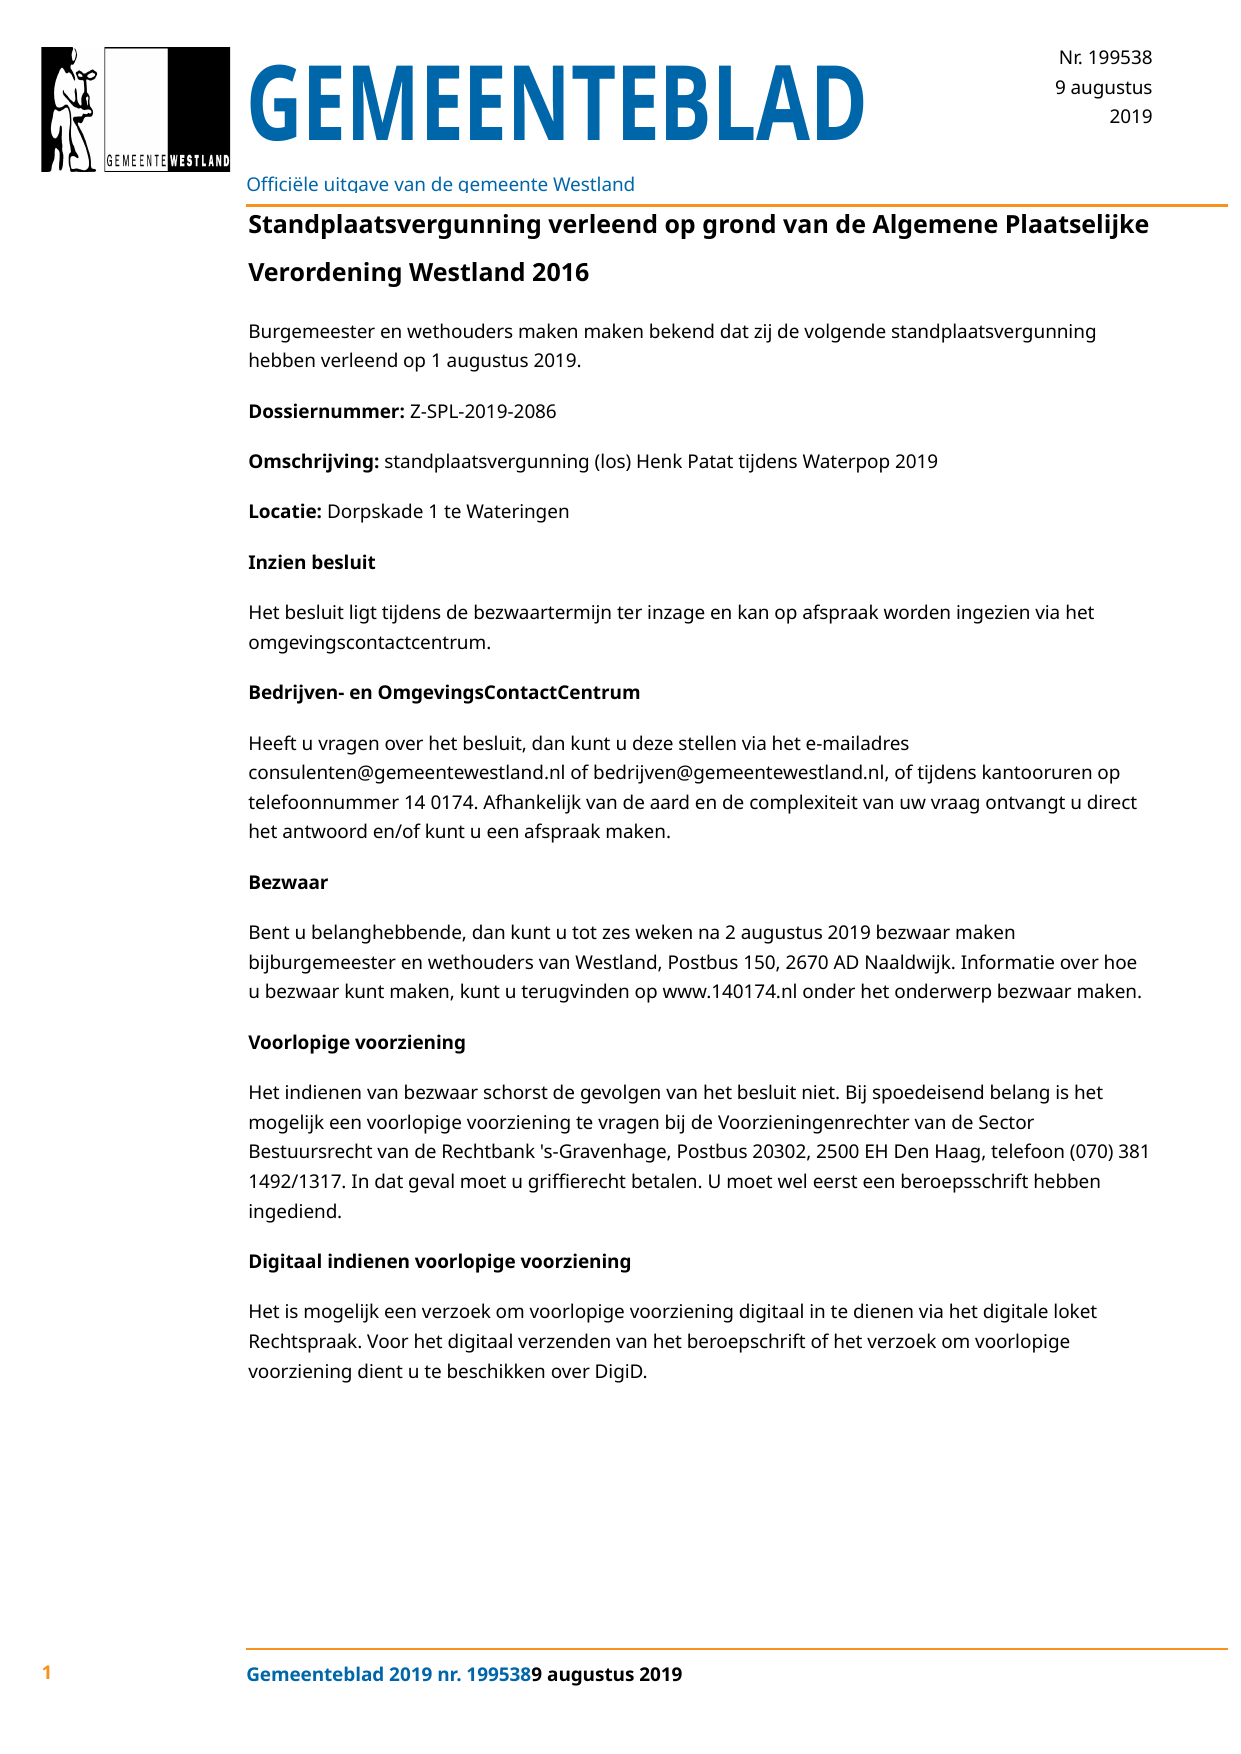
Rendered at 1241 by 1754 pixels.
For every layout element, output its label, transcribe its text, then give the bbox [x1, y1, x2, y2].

text Het indienen van bezwaar schorst de gevolgen van het besluit niet. Bij spoedeisend belang is het mogelijk een voorlopige voorziening te vragen bij de Voorzieningenrechter van de Sector Bestuursrecht van de Rechtbank 's-Gravenhage, Postbus 20302, 2500 EH Den Haag, telefoon (070) 381 1492/1317. In dat geval moet u griffierecht betalen. U moet wel eerst een beroepsschrift hebben ingediend. [248, 1079, 1152, 1224]
text Bezwaar [248, 869, 1152, 895]
picture [41, 47, 231, 172]
text Locatie: Dorpskade 1 te Wateringen [248, 499, 1152, 524]
text Bedrijven- en OmgevingsContactCentrum [248, 679, 1152, 705]
text Omschrijving: standplaatsvergunning (los) Henk Patat tijdens Waterpop 2019 [248, 448, 1152, 474]
text Standplaatsvergunning verleend op grond van de Algemene Plaatselijke Verordening Westland 2016 [248, 207, 1152, 288]
text Digitaal indienen voorlopige voorziening [248, 1248, 1152, 1274]
text Voorlopige voorziening [248, 1029, 1152, 1055]
text Dossiernummer: Z-SPL-2019-2086 [248, 398, 1152, 424]
text Bent u belanghebbende, dan kunt u tot zes weken na 2 augustus 2019 bezwaar maken bijburgemeester en wethouders van Westland, Postbus 150, 2670 AD Naaldwijk. Informatie over hoe u bezwaar kunt maken, kunt u terugvinden op www.140174.nl onder het onderwerp bezwaar maken. [248, 919, 1152, 1004]
text Inzien besluit [248, 549, 1152, 575]
text Het is mogelijk een verzoek om voorlopige voorziening digitaal in te dienen via het digitale loket Rechtspraak. Voor het digitaal verzenden van het beroepschrift of het verzoek om voorlopige voorziening dient u te beschikken over DigiD. [248, 1299, 1152, 1384]
text Het besluit ligt tijdens de bezwaartermijn ter inzage en kan op afspraak worden ingezien via het omgevingscontactcentrum. [248, 599, 1152, 655]
text Burgemeester en wethouders maken maken bekend dat zij de volgende standplaatsvergunning hebben verleend op 1 augustus 2019. [248, 318, 1152, 373]
text Heeft u vragen over het besluit, dan kunt u deze stellen via het e-mailadres consulenten@gemeentewestland.nl of bedrijven@gemeentewestland.nl, of tijdens kantooruren op telefoonnummer 14 0174. Afhankelijk van de aard en de complexiteit van uw vraag ontvangt u direct het antwoord en/of kunt u een afspraak maken. [248, 730, 1152, 844]
